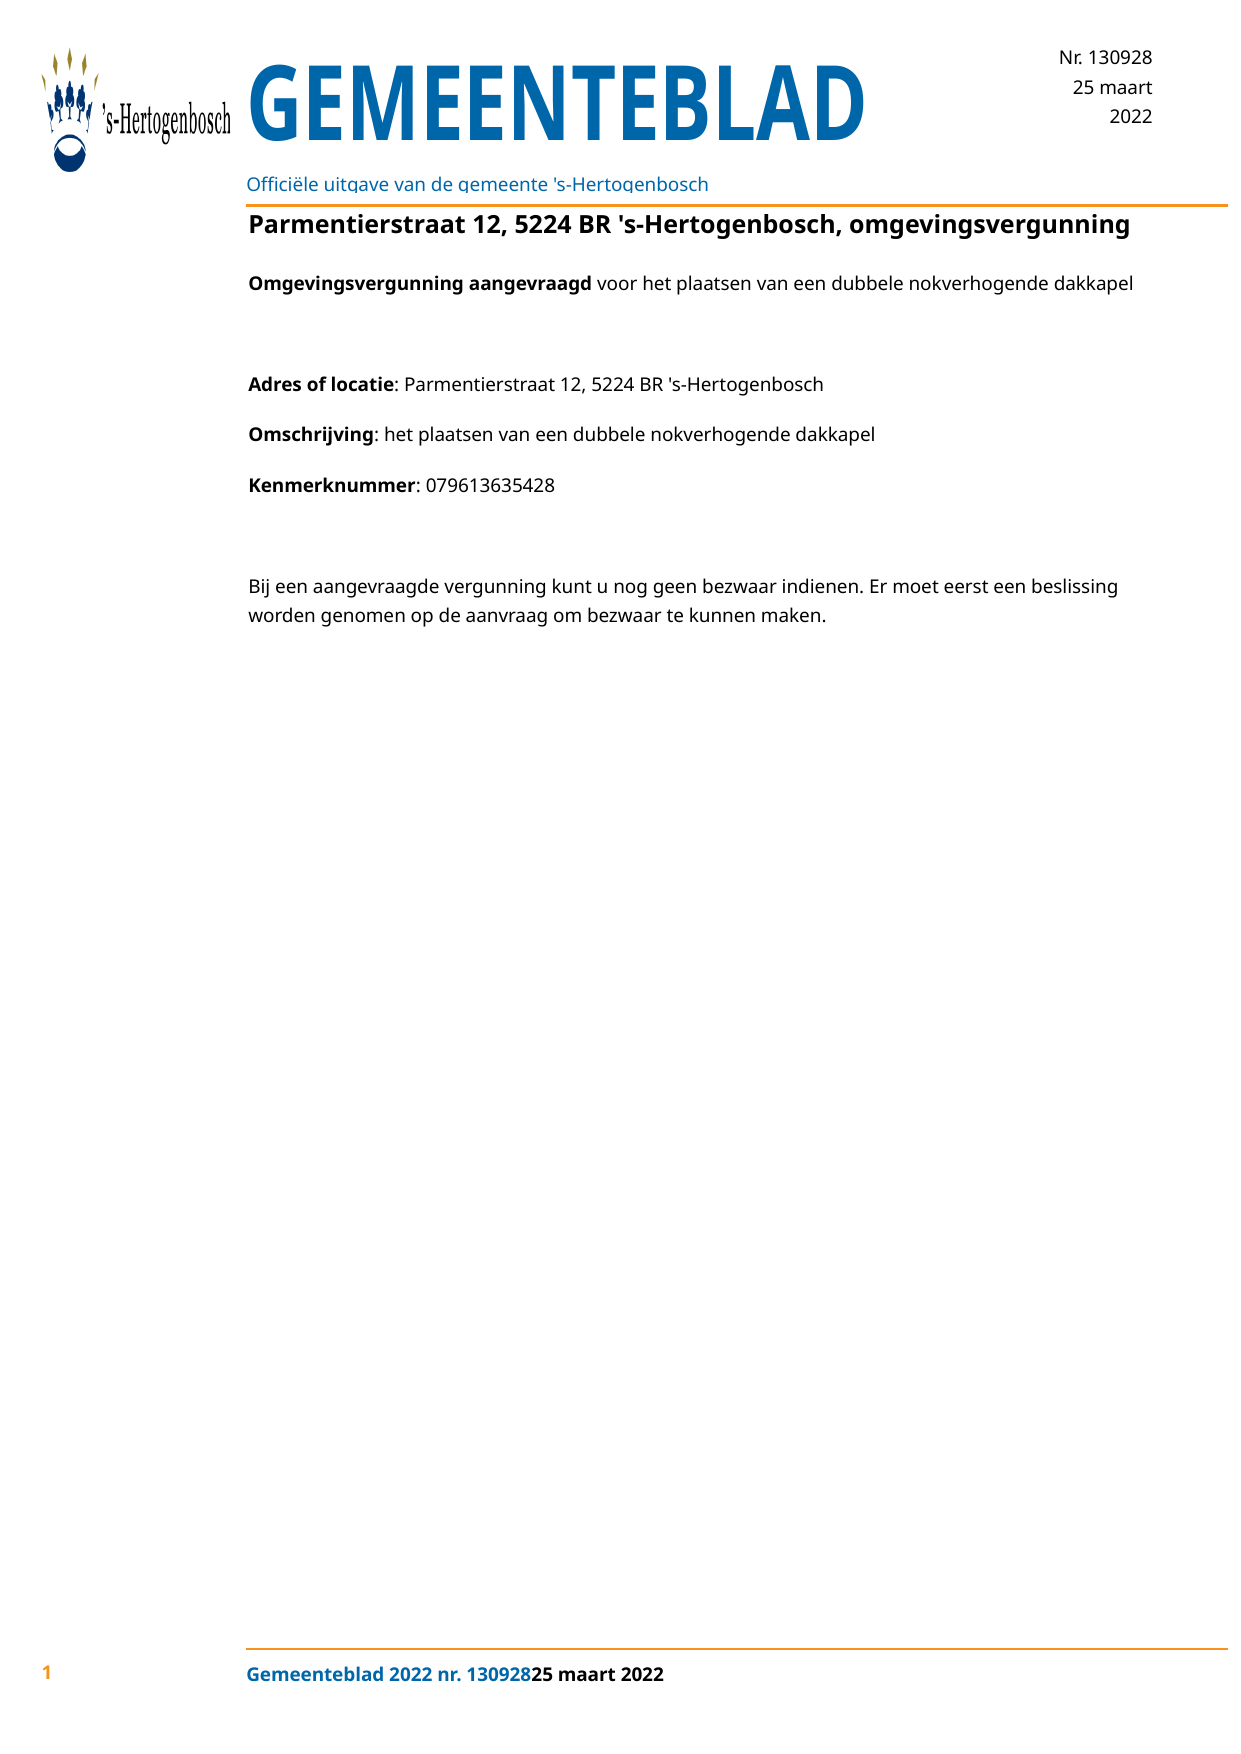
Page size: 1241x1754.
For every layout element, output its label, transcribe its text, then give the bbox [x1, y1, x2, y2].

text Omschrijving: het plaatsen van een dubbele nokverhogende dakkapel [248, 422, 1152, 447]
text Adres of locatie: Parmentierstraat 12, 5224 BR 's-Hertogenbosch [248, 371, 1152, 397]
text Omgevingsvergunning aangevraagd voor het plaatsen van een dubbele nokverhogende dakkapel [248, 270, 1152, 296]
text Kenmerknummer: 079613635428 [248, 472, 1152, 498]
picture [41, 47, 231, 172]
text Bij een aangevraagde vergunning kunt u nog geen bezwaar indienen. Er moet eerst een beslissing worden genomen op de aanvraag om bezwaar te kunnen maken. [248, 573, 1152, 628]
text Parmentierstraat 12, 5224 BR 's-Hertogenbosch, omgevingsvergunning [248, 207, 1152, 241]
